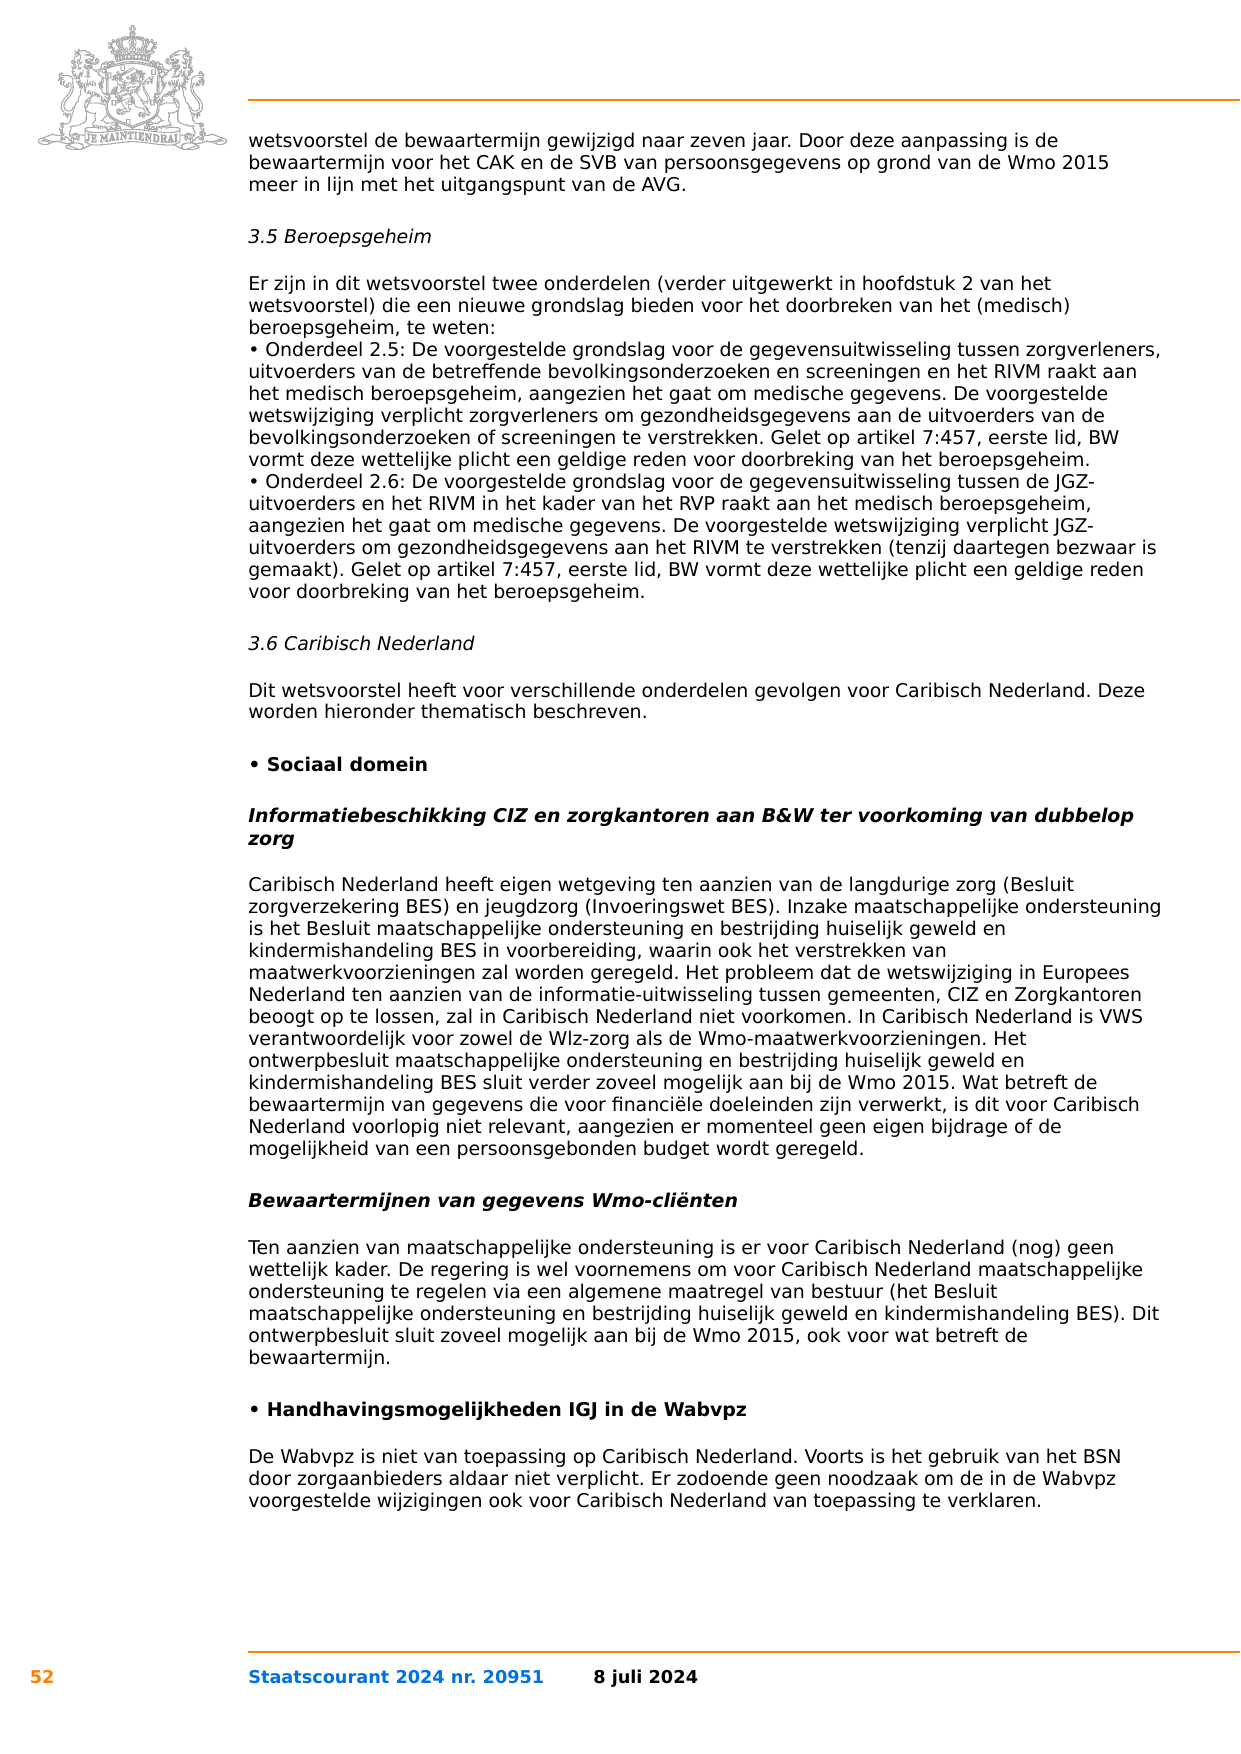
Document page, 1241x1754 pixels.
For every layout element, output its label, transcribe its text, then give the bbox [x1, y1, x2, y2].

text • Onderdeel 2.5: De voorgestelde grondslag voor de gegevensuitwisseling tussen zorgverleners, uitvoerders van de betreffende bevolkingsonderzoeken en screeningen en het RIVM raakt aan het medisch beroepsgeheim, aangezien het gaat om medische gegevens. De voorgestelde wetswijziging verplicht zorgverleners om gezondheidsgegevens aan de uitvoerders van de bevolkingsonderzoeken of screeningen te verstrekken. Gelet op artikel 7:457, eerste lid, BW vormt deze wettelijke plicht een geldige reden voor doorbreking van het beroepsgeheim. [248, 339, 1163, 471]
picture [38, 25, 227, 150]
text Er zijn in dit wetsvoorstel twee onderdelen (verder uitgewerkt in hoofdstuk 2 van het wetsvoorstel) die een nieuwe grondslag bieden voor het doorbreken van het (medisch) beroepsgeheim, te weten: [248, 273, 1163, 339]
text Dit wetsvoorstel heeft voor verschillende onderdelen gevolgen voor Caribisch Nederland. Deze worden hieronder thematisch beschreven. [248, 679, 1163, 723]
text • Onderdeel 2.6: De voorgestelde grondslag voor de gegevensuitwisseling tussen de JGZ-uitvoerders en het RIVM in het kader van het RVP raakt aan het medisch beroepsgeheim, aangezien het gaat om medische gegevens. De voorgestelde wetswijziging verplicht JGZ-uitvoerders om gezondheidsgegevens aan het RIVM te verstrekken (tenzij daartegen bezwaar is gemaakt). Gelet op artikel 7:457, eerste lid, BW vormt deze wettelijke plicht een geldige reden voor doorbreking van het beroepsgeheim. [248, 471, 1163, 602]
subtitle Bewaartermijnen van gegevens Wmo-cliënten [248, 1190, 1163, 1212]
subtitle Informatiebeschikking CIZ en zorgkantoren aan B&W ter voorkoming van dubbelop zorg [248, 805, 1163, 849]
subtitle • Handhavingsmogelijkheden IGJ in de Wabvpz [248, 1399, 1163, 1421]
text De Wabvpz is niet van toepassing op Caribisch Nederland. Voorts is het gebruik van het BSN door zorgaanbieders aldaar niet verplicht. Er zodoende geen noodzaak om de in de Wabvpz voorgestelde wijzigingen ook voor Caribisch Nederland van toepassing te verklaren. [248, 1446, 1163, 1512]
text wetsvoorstel de bewaartermijn gewijzigd naar zeven jaar. Door deze aanpassing is de bewaartermijn voor het CAK en de SVB van persoonsgegevens op grond van de Wmo 2015 meer in lijn met het uitgangspunt van de AVG. [248, 130, 1163, 196]
text Caribisch Nederland heeft eigen wetgeving ten aanzien van de langdurige zorg (Besluit zorgverzekering BES) en jeugdzorg (Invoeringswet BES). Inzake maatschappelijke ondersteuning is het Besluit maatschappelijke ondersteuning en bestrijding huiselijk geweld en kindermishandeling BES in voorbereiding, waarin ook het verstrekken van maatwerkvoorzieningen zal worden geregeld. Het probleem dat de wetswijziging in Europees Nederland ten aanzien van de informatie-uitwisseling tussen gemeenten, CIZ en Zorgkantoren beoogt op te lossen, zal in Caribisch Nederland niet voorkomen. In Caribisch Nederland is VWS verantwoordelijk voor zowel de Wlz-zorg als de Wmo-maatwerkvoorzieningen. Het ontwerpbesluit maatschappelijke ondersteuning en bestrijding huiselijk geweld en kindermishandeling BES sluit verder zoveel mogelijk aan bij de Wmo 2015. Wat betreft de bewaartermijn van gegevens die voor financiële doeleinden zijn verwerkt, is dit voor Caribisch Nederland voorlopig niet relevant, aangezien er momenteel geen eigen bijdrage of de mogelijkheid van een persoonsgebonden budget wordt geregeld. [248, 874, 1163, 1160]
subtitle • Sociaal domein [248, 753, 1163, 775]
text Ten aanzien van maatschappelijke ondersteuning is er voor Caribisch Nederland (nog) geen wettelijk kader. De regering is wel voornemens om voor Caribisch Nederland maatschappelijke ondersteuning te regelen via een algemene maatregel van bestuur (het Besluit maatschappelijke ondersteuning en bestrijding huiselijk geweld en kindermishandeling BES). Dit ontwerpbesluit sluit zoveel mogelijk aan bij de Wmo 2015, ook voor wat betreft de bewaartermijn. [248, 1237, 1163, 1369]
subtitle 3.6 Caribisch Nederland [248, 632, 1163, 654]
subtitle 3.5 Beroepsgeheim [248, 226, 1163, 248]
